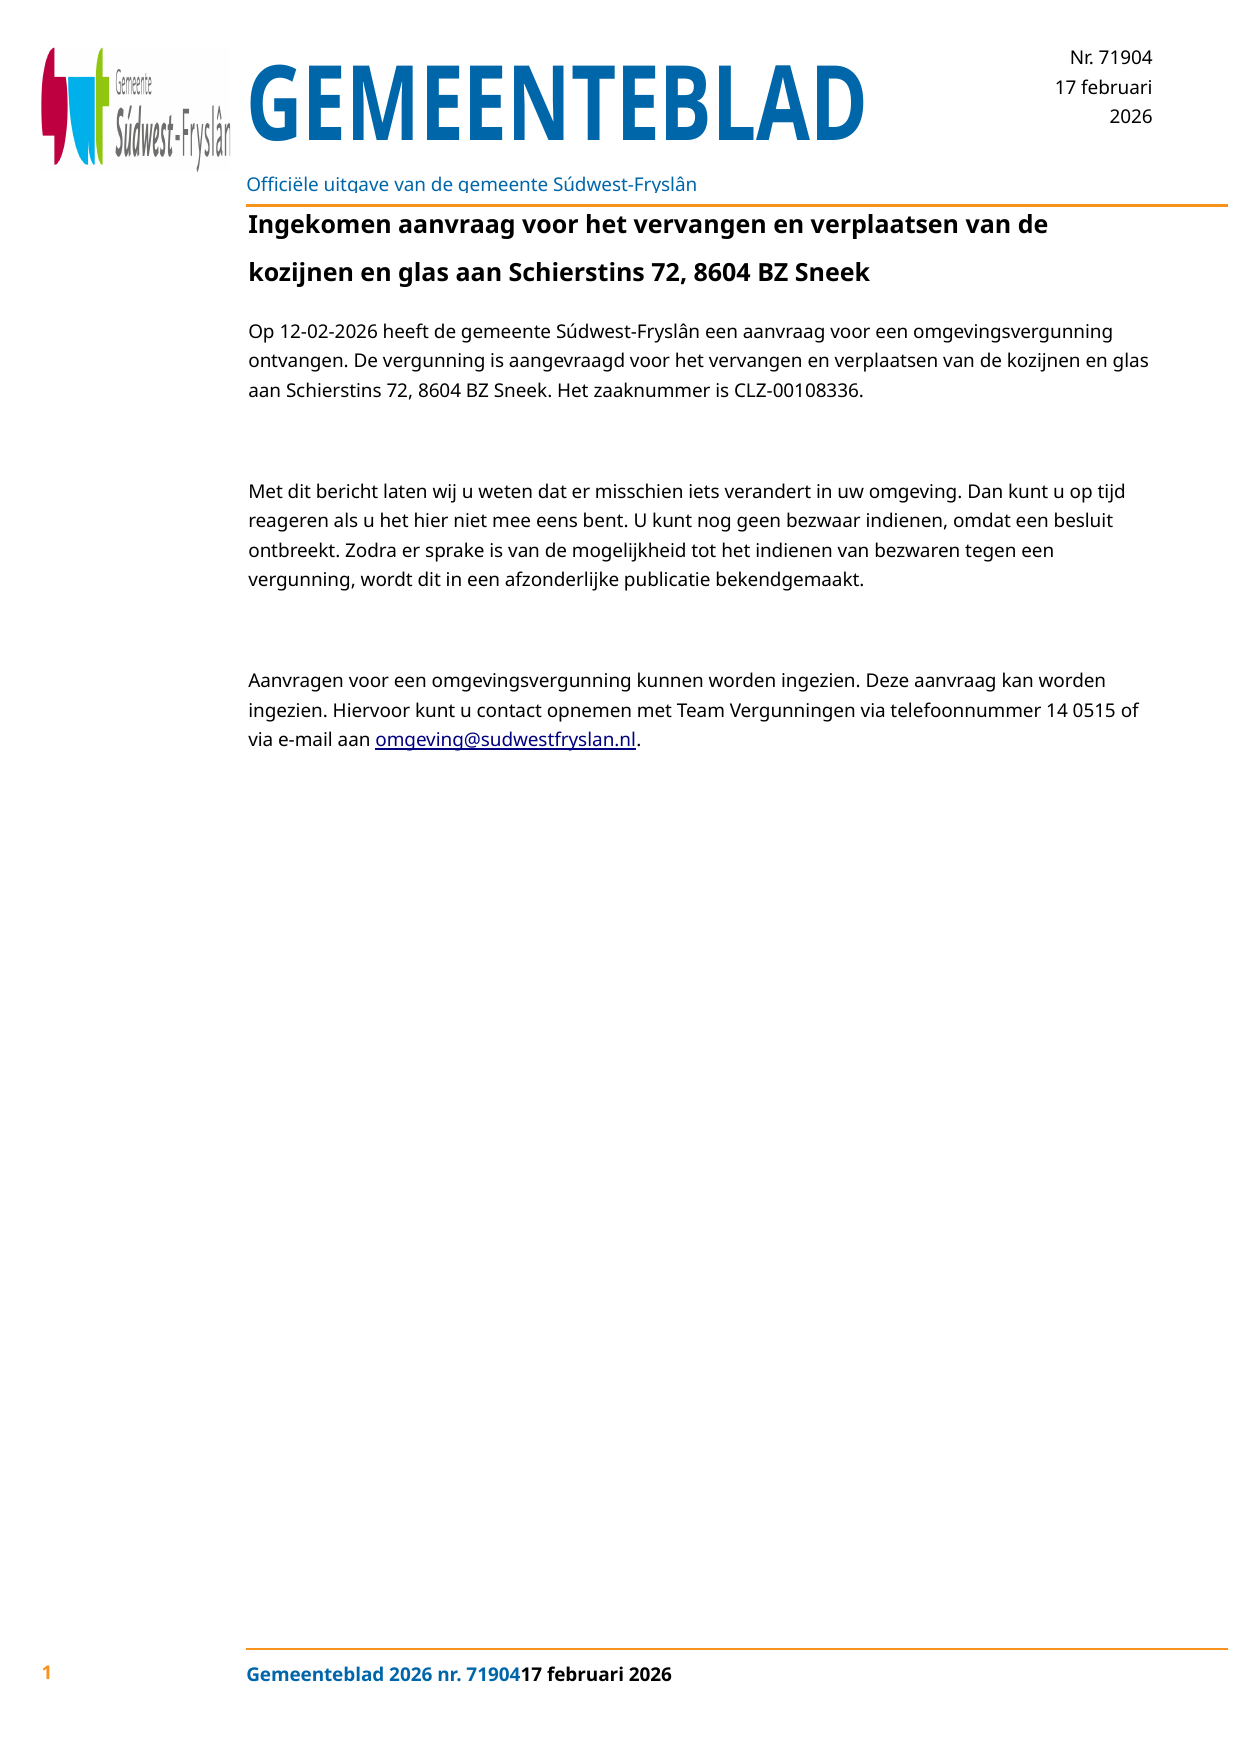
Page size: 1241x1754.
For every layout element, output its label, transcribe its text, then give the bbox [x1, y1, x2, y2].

text Ingekomen aanvraag voor het vervangen en verplaatsen van de kozijnen en glas aan Schierstins 72, 8604 BZ Sneek [248, 207, 1152, 288]
text Met dit bericht laten wij u weten dat er misschien iets verandert in uw omgeving. Dan kunt u op tijd reageren als u het hier niet mee eens bent. U kunt nog geen bezwaar indienen, omdat een besluit ontbreekt. Zodra er sprake is van de mogelijkheid tot het indienen van bezwaren tegen een vergunning, wordt dit in een afzonderlijke publicatie bekendgemaakt. [248, 478, 1152, 592]
text Op 12-02-2026 heeft de gemeente Súdwest-Fryslân een aanvraag voor een omgevingsvergunning ontvangen. De vergunning is aangevraagd voor het vervangen en verplaatsen van de kozijnen en glas aan Schierstins 72, 8604 BZ Sneek. Het zaaknummer is CLZ-00108336. [248, 318, 1152, 403]
text Aanvragen voor een omgevingsvergunning kunnen worden ingezien. Deze aanvraag kan worden ingezien. Hiervoor kunt u contact opnemen met Team Vergunningen via telefoonnummer 14 0515 of via e-mail aan omgeving@sudwestfryslan.nl. [248, 667, 1152, 752]
picture [41, 47, 231, 172]
